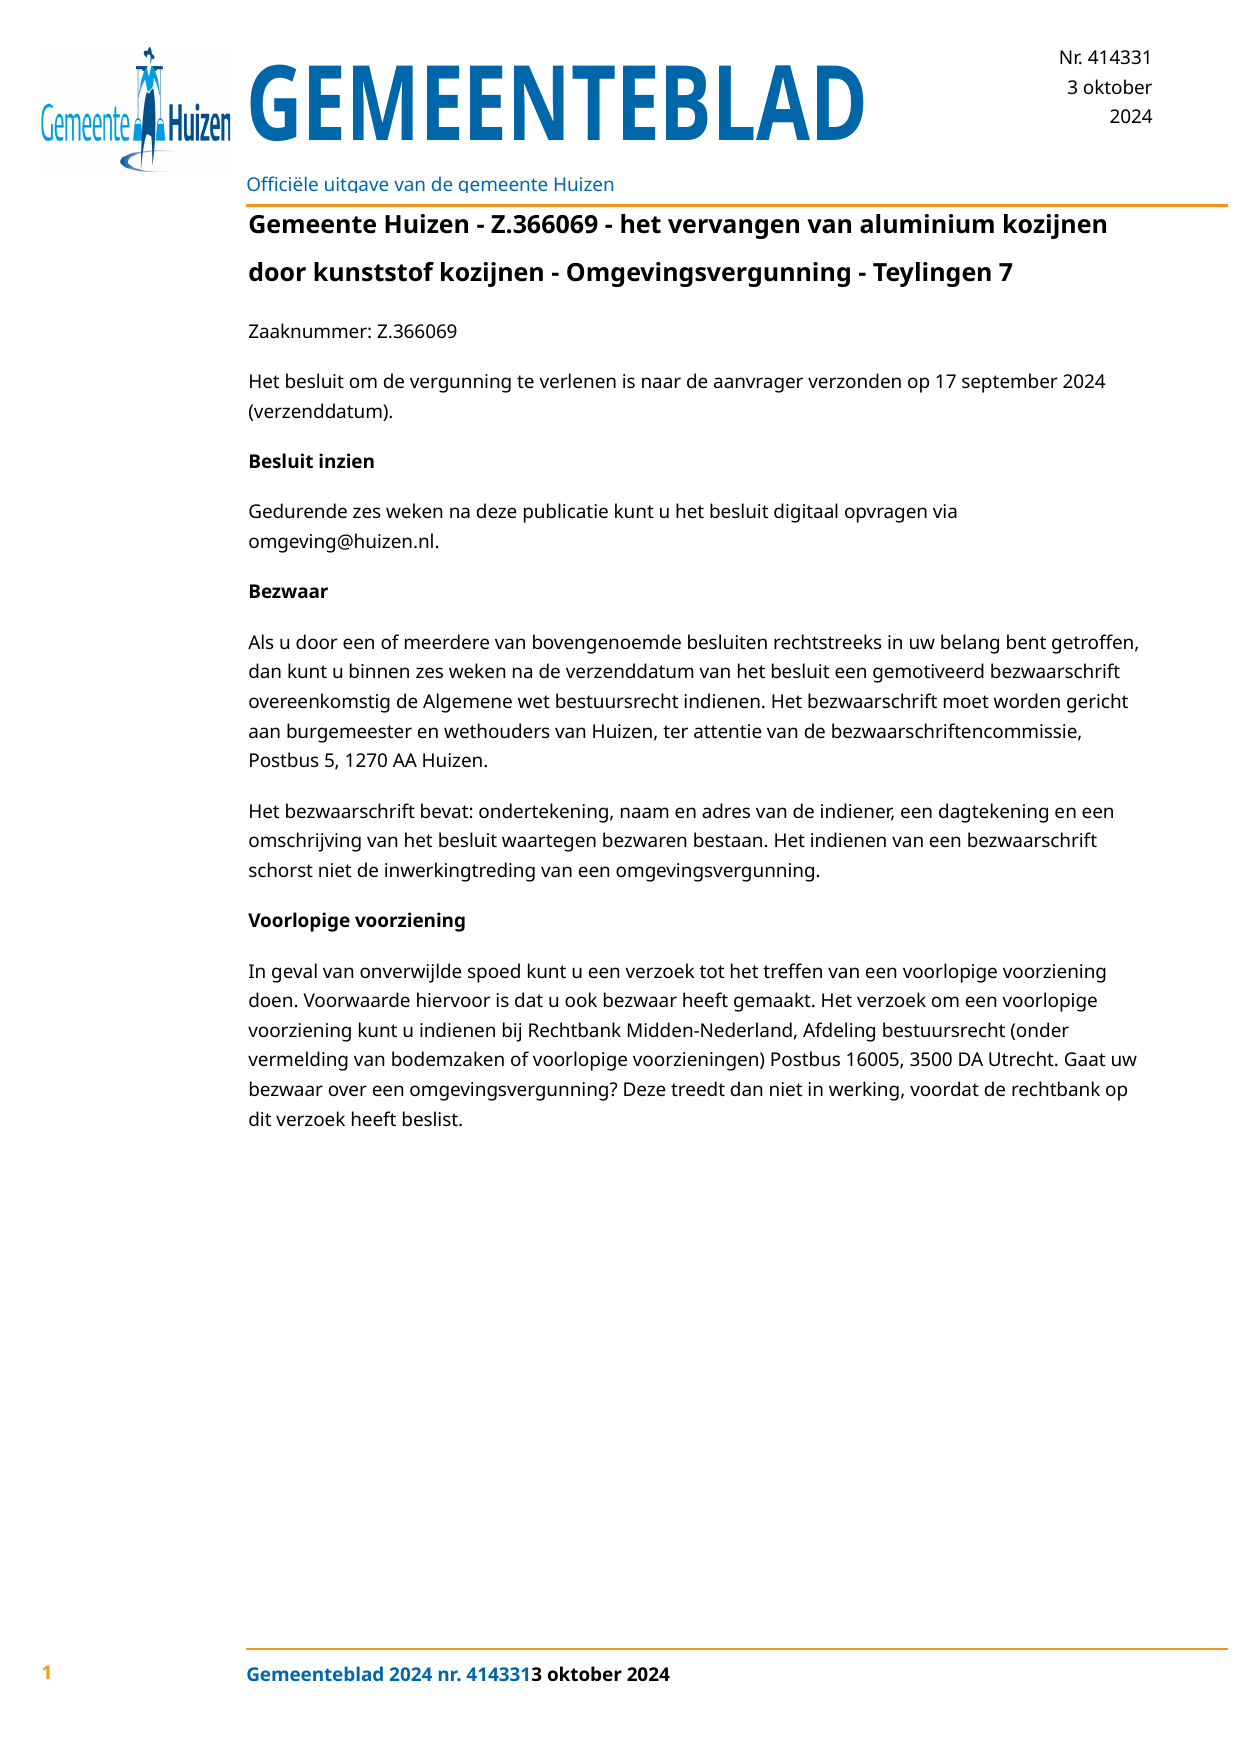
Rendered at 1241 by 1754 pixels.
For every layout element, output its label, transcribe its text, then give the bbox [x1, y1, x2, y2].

text Als u door een of meerdere van bovengenoemde besluiten rechtstreeks in uw belang bent getroffen, dan kunt u binnen zes weken na de verzenddatum van het besluit een gemotiveerd bezwaarschrift overeenkomstig de Algemene wet bestuursrecht indienen. Het bezwaarschrift moet worden gericht aan burgemeester en wethouders van Huizen, ter attentie van de bezwaarschriftencommissie, Postbus 5, 1270 AA Huizen. [248, 629, 1152, 773]
text Zaaknummer: Z.366069 [248, 318, 1152, 344]
text Besluit inzien [248, 448, 1152, 474]
text Bezwaar [248, 579, 1152, 604]
text Gedurende zes weken na deze publicatie kunt u het besluit digitaal opvragen via omgeving@huizen.nl. [248, 499, 1152, 554]
text Het bezwaarschrift bevat: ondertekening, naam en adres van de indiener, een dagtekening en een omschrijving van het besluit waartegen bezwaren bestaan. Het indienen van een bezwaarschrift schorst niet de inwerkingtreding van een omgevingsvergunning. [248, 798, 1152, 883]
text Voorlopige voorziening [248, 907, 1152, 933]
text In geval van onverwijlde spoed kunt u een verzoek tot het treffen van een voorlopige voorziening doen. Voorwaarde hiervoor is dat u ook bezwaar heeft gemaakt. Het verzoek om een voorlopige voorziening kunt u indienen bij Rechtbank Midden-Nederland, Afdeling bestuursrecht (onder vermelding van bodemzaken of voorlopige voorzieningen) Postbus 16005, 3500 DA Utrecht. Gaat uw bezwaar over een omgevingsvergunning? Deze treedt dan niet in werking, voordat de rechtbank op dit verzoek heeft beslist. [248, 958, 1152, 1132]
text Gemeente Huizen - Z.366069 - het vervangen van aluminium kozijnen door kunststof kozijnen - Omgevingsvergunning - Teylingen 7 [248, 207, 1152, 288]
picture [41, 47, 231, 172]
text Het besluit om de vergunning te verlenen is naar de aanvrager verzonden op 17 september 2024 (verzenddatum). [248, 368, 1152, 424]
